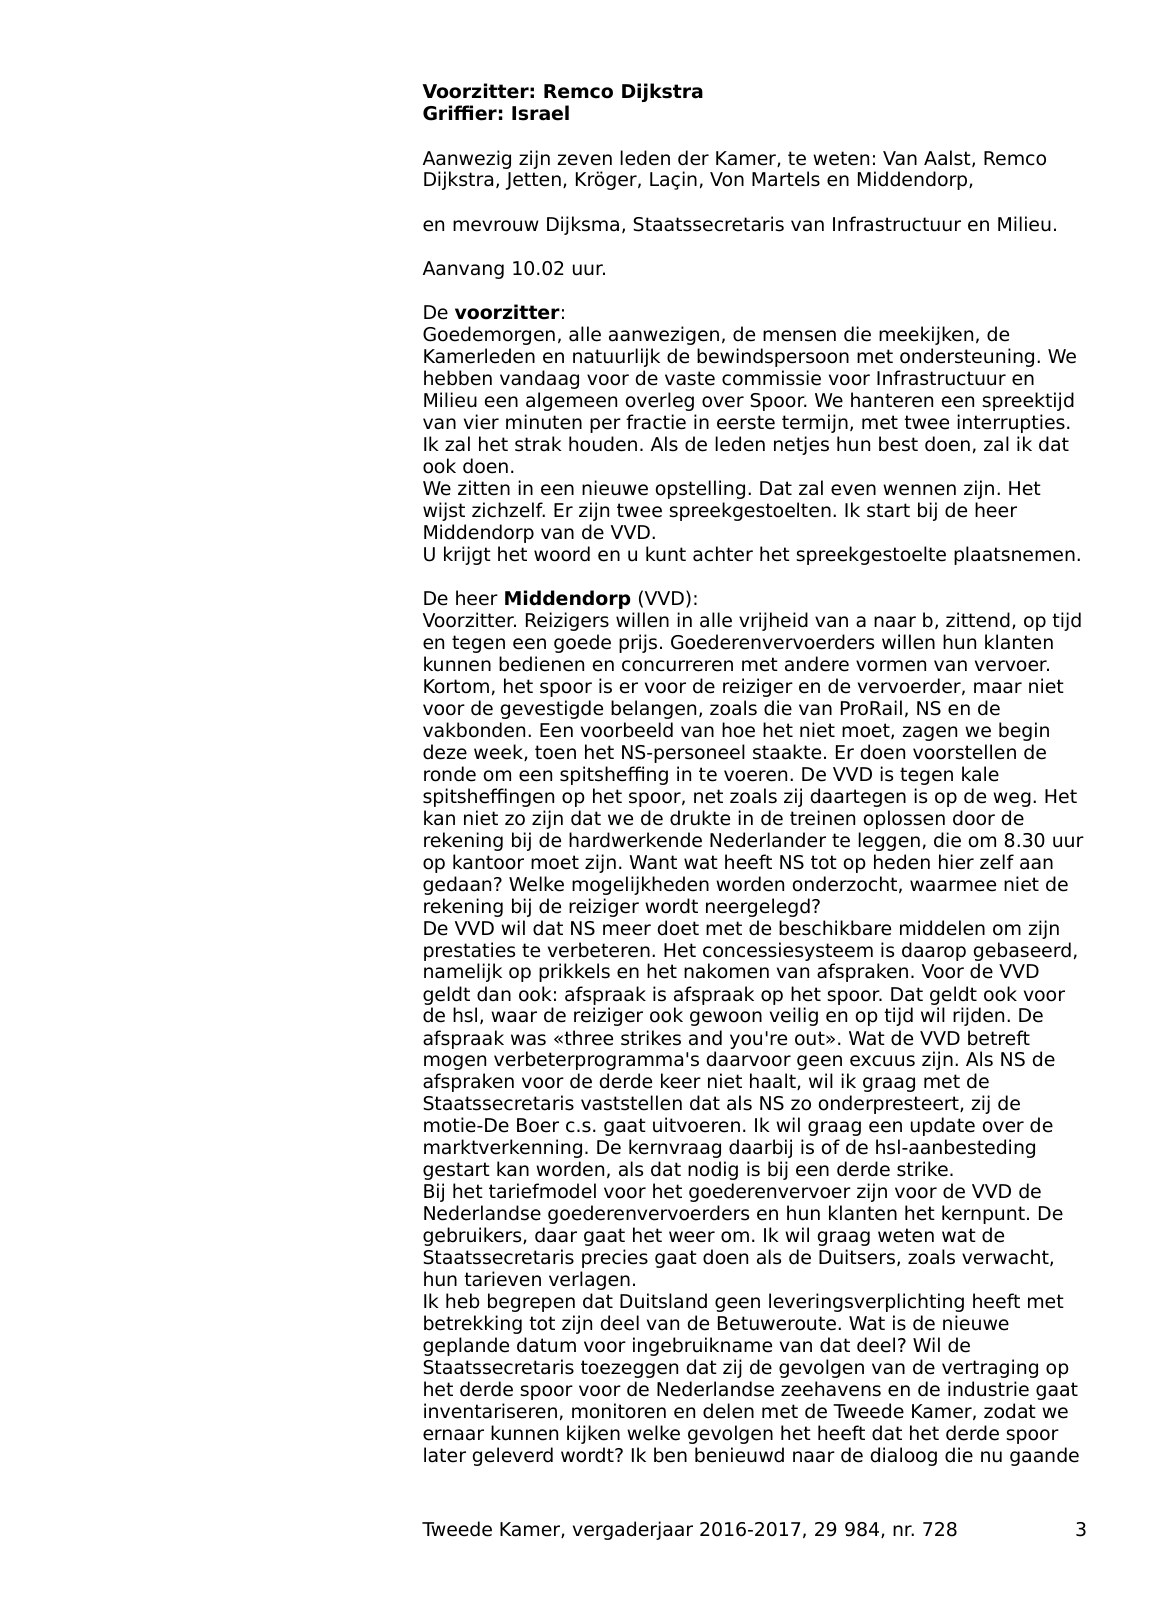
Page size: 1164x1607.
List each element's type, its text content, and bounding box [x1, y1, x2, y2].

text Voorzitter: Remco Dijkstra [422, 81, 1087, 103]
text Bij het tariefmodel voor het goederenvervoer zijn voor de VVD de Nederlandse goederenvervoerders en hun klanten het kernpunt. De gebruikers, daar gaat het weer om. Ik wil graag weten wat de Staatssecretaris precies gaat doen als de Duitsers, zoals verwacht, hun tarieven verlagen. [422, 1181, 1087, 1291]
text Griffier: Israel [422, 103, 1087, 125]
text Aanvang 10.02 uur. [422, 258, 1087, 280]
text De VVD wil dat NS meer doet met de beschikbare middelen om zijn prestaties te verbeteren. Het concessiesysteem is daarop gebaseerd, namelijk op prikkels en het nakomen van afspraken. Voor de VVD geldt dan ook: afspraak is afspraak op het spoor. Dat geldt ook voor de hsl, waar de reiziger ook gewoon veilig en op tijd wil rijden. De afspraak was «three strikes and you're out». Wat de VVD betreft mogen verbeterprogramma's daarvoor geen excuus zijn. Als NS de afspraken voor de derde keer niet haalt, wil ik graag met de Staatssecretaris vaststellen dat als NS zo onderpresteert, zij de motie-De Boer c.s. gaat uitvoeren. Ik wil graag een update over de marktverkenning. De kernvraag daarbij is of de hsl-aanbesteding gestart kan worden, als dat nodig is bij een derde strike. [422, 917, 1087, 1181]
text Goedemorgen, alle aanwezigen, de mensen die meekijken, de Kamerleden en natuurlijk de bewindspersoon met ondersteuning. We hebben vandaag voor de vaste commissie voor Infrastructuur en Milieu een algemeen overleg over Spoor. We hanteren een spreektijd van vier minuten per fractie in eerste termijn, met twee interrupties. Ik zal het strak houden. Als de leden netjes hun best doen, zal ik dat ook doen. [422, 324, 1087, 478]
text Voorzitter. Reizigers willen in alle vrijheid van a naar b, zittend, op tijd en tegen een goede prijs. Goederenvervoerders willen hun klanten kunnen bedienen en concurreren met andere vormen van vervoer. Kortom, het spoor is er voor de reiziger en de vervoerder, maar niet voor de gevestigde belangen, zoals die van ProRail, NS en de vakbonden. Een voorbeeld van hoe het niet moet, zagen we begin deze week, toen het NS-personeel staakte. Er doen voorstellen de ronde om een spitsheffing in te voeren. De VVD is tegen kale spitsheffingen op het spoor, net zoals zij daartegen is op de weg. Het kan niet zo zijn dat we de drukte in de treinen oplossen door de rekening bij de hardwerkende Nederlander te leggen, die om 8.30 uur op kantoor moet zijn. Want wat heeft NS tot op heden hier zelf aan gedaan? Welke mogelijkheden worden onderzocht, waarmee niet de rekening bij de reiziger wordt neergelegd? [422, 610, 1087, 917]
text U krijgt het woord en u kunt achter het spreekgestoelte plaatsnemen. [422, 544, 1087, 566]
text en mevrouw Dijksma, Staatssecretaris van Infrastructuur en Milieu. [422, 213, 1087, 236]
text Aanwezig zijn zeven leden der Kamer, te weten: Van Aalst, Remco Dijkstra, Jetten, Kröger, Laçin, Von Martels en Middendorp, [422, 147, 1087, 191]
text Ik heb begrepen dat Duitsland geen leveringsverplichting heeft met betrekking tot zijn deel van de Betuweroute. Wat is de nieuwe geplande datum voor ingebruikname van dat deel? Wil de Staatssecretaris toezeggen dat zij de gevolgen van de vertraging op het derde spoor voor de Nederlandse zeehavens en de industrie gaat inventariseren, monitoren en delen met de Tweede Kamer, zodat we ernaar kunnen kijken welke gevolgen het heeft dat het derde spoor later geleverd wordt? Ik ben benieuwd naar de dialoog die nu gaande [422, 1291, 1087, 1467]
text De heer Middendorp (VVD): [422, 588, 1087, 610]
text We zitten in een nieuwe opstelling. Dat zal even wennen zijn. Het wijst zichzelf. Er zijn twee spreekgestoelten. Ik start bij de heer Middendorp van de VVD. [422, 478, 1087, 544]
text De voorzitter: [422, 302, 1087, 324]
